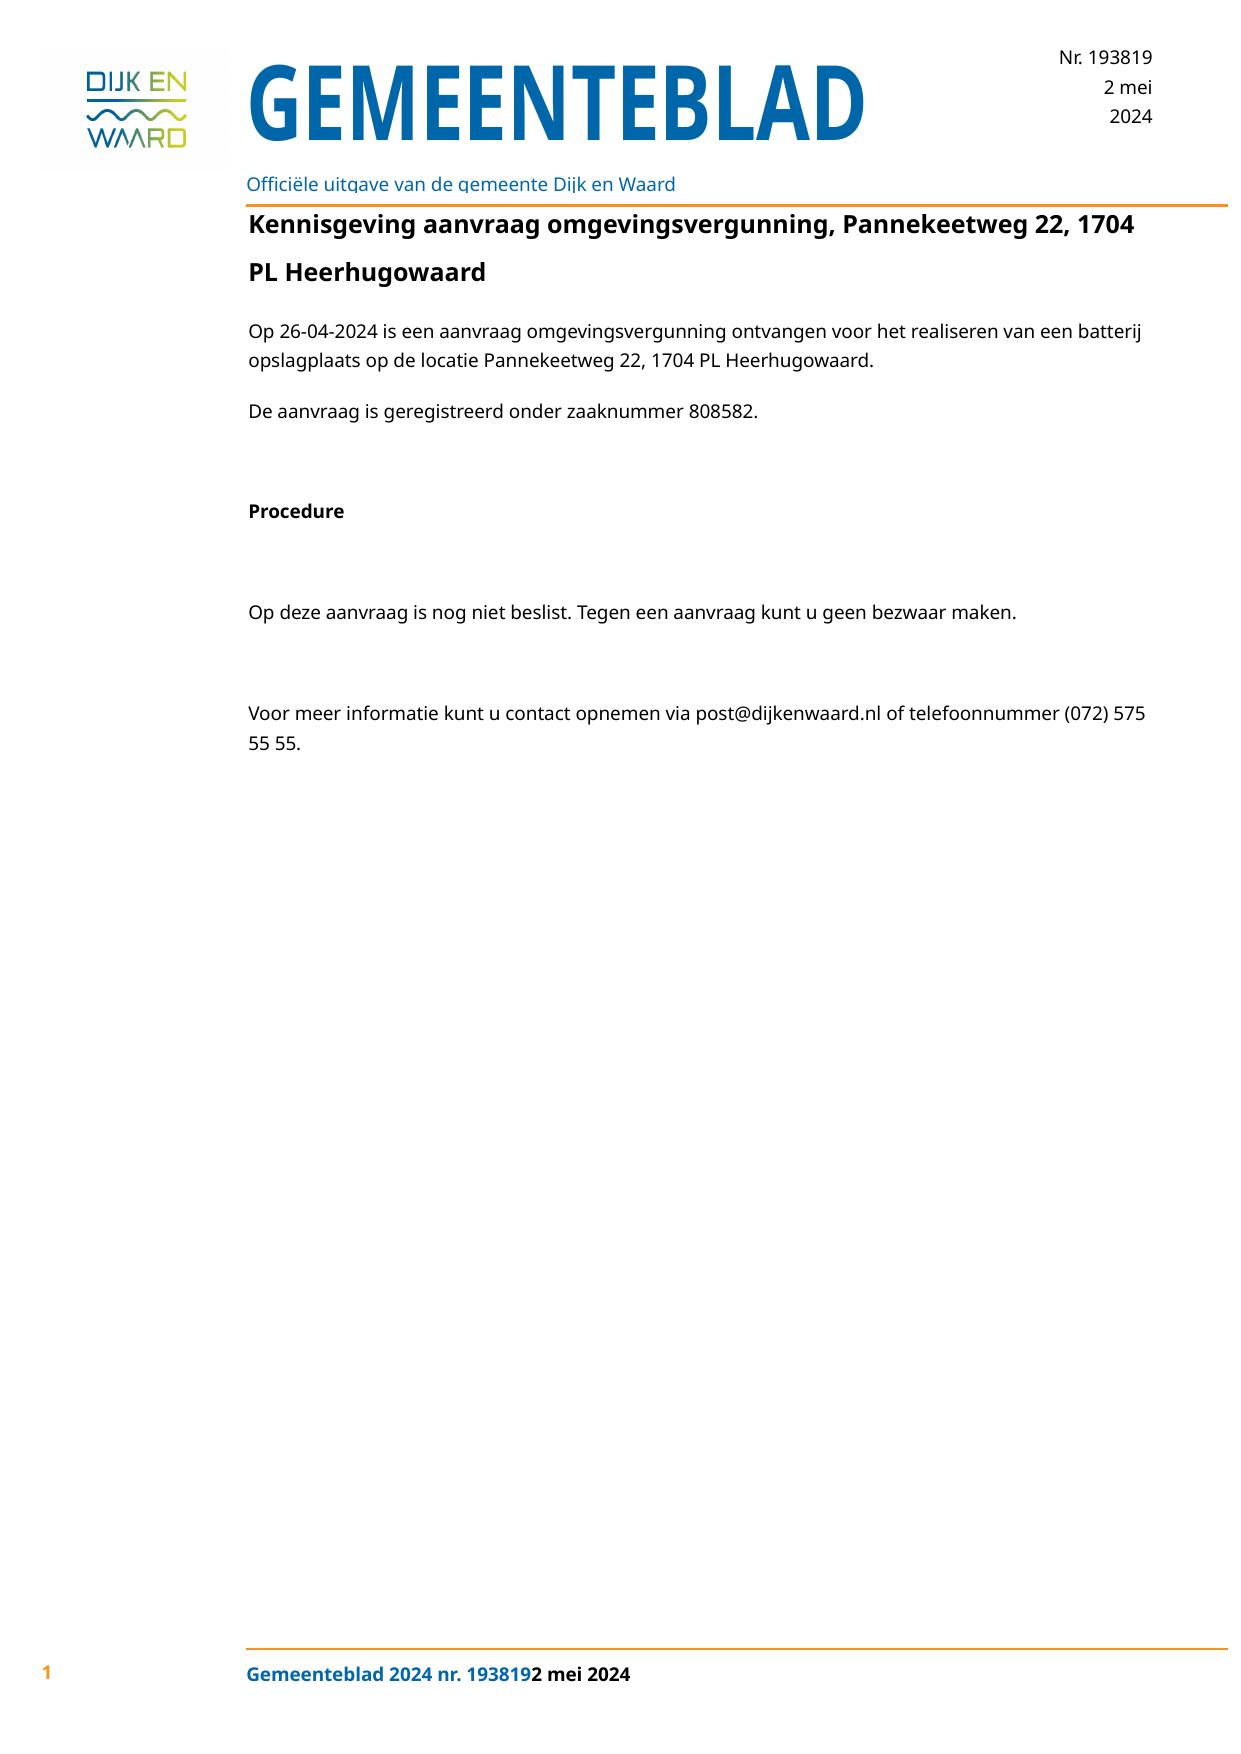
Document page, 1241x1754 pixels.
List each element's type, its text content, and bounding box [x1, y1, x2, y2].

text Op deze aanvraag is nog niet beslist. Tegen een aanvraag kunt u geen bezwaar maken. [248, 599, 1152, 625]
text Kennisgeving aanvraag omgevingsvergunning, Pannekeetweg 22, 1704 PL Heerhugowaard [248, 207, 1152, 288]
text Procedure [248, 499, 1152, 524]
picture [41, 47, 231, 172]
text Voor meer informatie kunt u contact opnemen via post@dijkenwaard.nl of telefoonnummer (072) 575 55 55. [248, 700, 1152, 756]
text Op 26-04-2024 is een aanvraag omgevingsvergunning ontvangen voor het realiseren van een batterij opslagplaats op de locatie Pannekeetweg 22, 1704 PL Heerhugowaard. [248, 318, 1152, 373]
text De aanvraag is geregistreerd onder zaaknummer 808582. [248, 398, 1152, 424]
